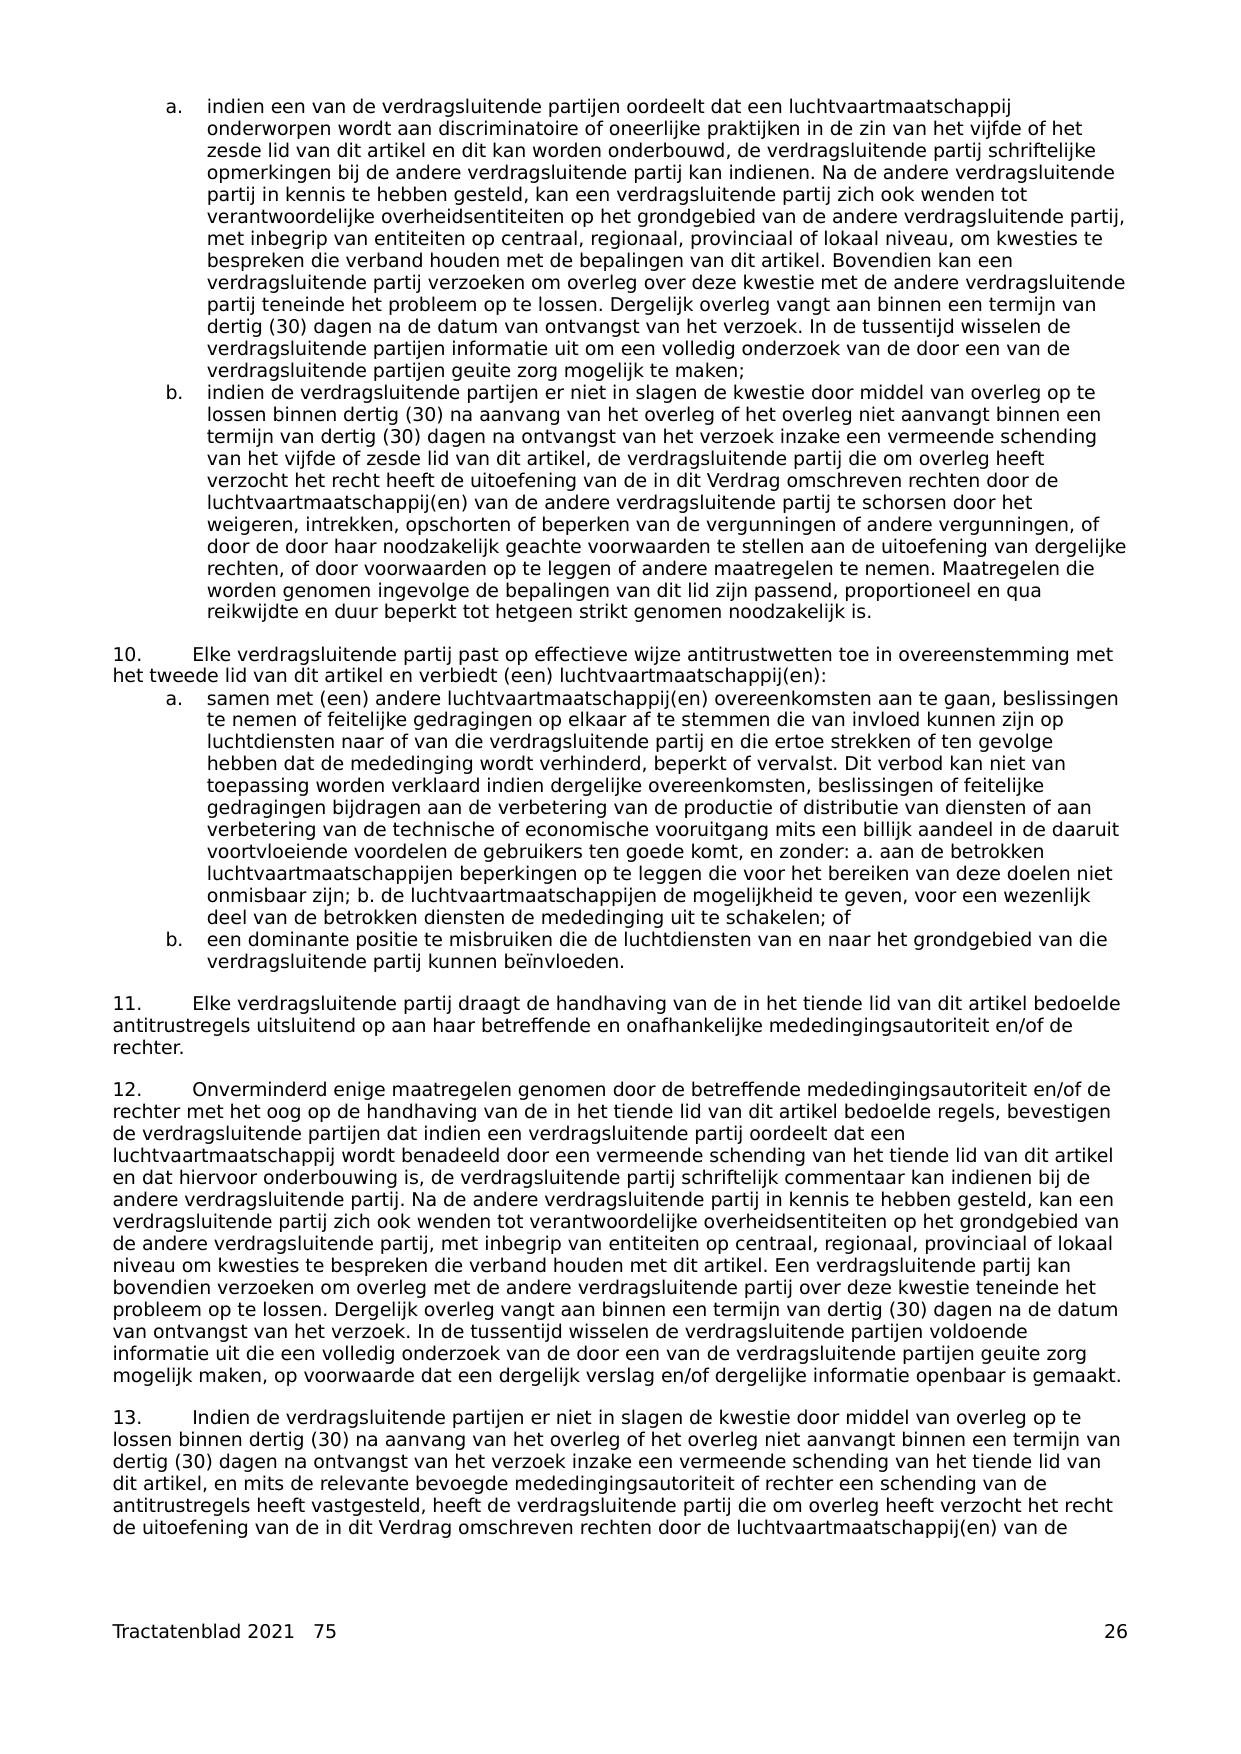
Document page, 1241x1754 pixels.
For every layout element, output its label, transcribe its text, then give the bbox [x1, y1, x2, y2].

text a. samen met (een) andere luchtvaartmaatschappij(en) overeenkomsten aan te gaan, beslissingen te nemen of feitelijke gedragingen op elkaar af te stemmen die van invloed kunnen zijn op luchtdiensten naar of van die verdragsluitende partij en die ertoe strekken of ten gevolge hebben dat de mededinging wordt verhinderd, beperkt of vervalst. Dit verbod kan niet van toepassing worden verklaard indien dergelijke overeenkomsten, beslissingen of feitelijke gedragingen bijdragen aan de verbetering van de productie of distributie van diensten of aan verbetering van de technische of economische vooruitgang mits een billijk aandeel in de daaruit voortvloeiende voordelen de gebruikers ten goede komt, en zonder: a. aan de betrokken luchtvaartmaatschappijen beperkingen op te leggen die voor het bereiken van deze doelen niet onmisbaar zijn; b. de luchtvaartmaatschappijen de mogelijkheid te geven, voor een wezenlijk deel van de betrokken diensten de mededinging uit te schakelen; of [165, 687, 1128, 929]
text 12. Onverminderd enige maatregelen genomen door de betreffende mededingingsautoriteit en/of de rechter met het oog op de handhaving van de in het tiende lid van dit artikel bedoelde regels, bevestigen de verdragsluitende partijen dat indien een verdragsluitende partij oordeelt dat een luchtvaartmaatschappij wordt benadeeld door een vermeende schending van het tiende lid van dit artikel en dat hiervoor onderbouwing is, de verdragsluitende partij schriftelijk commentaar kan indienen bij de andere verdragsluitende partij. Na de andere verdragsluitende partij in kennis te hebben gesteld, kan een verdragsluitende partij zich ook wenden tot verantwoordelijke overheidsentiteiten op het grondgebied van de andere verdragsluitende partij, met inbegrip van entiteiten op centraal, regionaal, provinciaal of lokaal niveau om kwesties te bespreken die verband houden met dit artikel. Een verdragsluitende partij kan bovendien verzoeken om overleg met de andere verdragsluitende partij over deze kwestie teneinde het probleem op te lossen. Dergelijk overleg vangt aan binnen een termijn van dertig (30) dagen na de datum van ontvangst van het verzoek. In de tussentijd wisselen de verdragsluitende partijen voldoende informatie uit die een volledig onderzoek van de door een van de verdragsluitende partijen geuite zorg mogelijk maken, op voorwaarde dat een dergelijk verslag en/of dergelijke informatie openbaar is gemaakt. [112, 1079, 1128, 1387]
text 13. Indien de verdragsluitende partijen er niet in slagen de kwestie door middel van overleg op te lossen binnen dertig (30) na aanvang van het overleg of het overleg niet aanvangt binnen een termijn van dertig (30) dagen na ontvangst van het verzoek inzake een vermeende schending van het tiende lid van dit artikel, en mits de relevante bevoegde mededingingsautoriteit of rechter een schending van de antitrustregels heeft vastgesteld, heeft de verdragsluitende partij die om overleg heeft verzocht het recht de uitoefening van de in dit Verdrag omschreven rechten door de luchtvaartmaatschappij(en) van de [112, 1407, 1128, 1539]
text b. indien de verdragsluitende partijen er niet in slagen de kwestie door middel van overleg op te lossen binnen dertig (30) na aanvang van het overleg of het overleg niet aanvangt binnen een termijn van dertig (30) dagen na ontvangst van het verzoek inzake een vermeende schending van het vijfde of zesde lid van dit artikel, de verdragsluitende partij die om overleg heeft verzocht het recht heeft de uitoefening van de in dit Verdrag omschreven rechten door de luchtvaartmaatschappij(en) van de andere verdragsluitende partij te schorsen door het weigeren, intrekken, opschorten of beperken van de vergunningen of andere vergunningen, of door de door haar noodzakelijk geachte voorwaarden te stellen aan de uitoefening van dergelijke rechten, of door voorwaarden op te leggen of andere maatregelen te nemen. Maatregelen die worden genomen ingevolge de bepalingen van dit lid zijn passend, proportioneel en qua reikwijdte en duur beperkt tot hetgeen strikt genomen noodzakelijk is. [165, 382, 1128, 623]
text b. een dominante positie te misbruiken die de luchtdiensten van en naar het grondgebied van die verdragsluitende partij kunnen beïnvloeden. [165, 929, 1128, 973]
text 10. Elke verdragsluitende partij past op effectieve wijze antitrustwetten toe in overeenstemming met het tweede lid van dit artikel en verbiedt (een) luchtvaartmaatschappij(en): [112, 643, 1128, 687]
text 11. Elke verdragsluitende partij draagt de handhaving van de in het tiende lid van dit artikel bedoelde antitrustregels uitsluitend op aan haar betreffende en onafhankelijke mededingingsautoriteit en/of de rechter. [112, 993, 1128, 1059]
text a. indien een van de verdragsluitende partijen oordeelt dat een luchtvaartmaatschappij onderworpen wordt aan discriminatoire of oneerlijke praktijken in de zin van het vijfde of het zesde lid van dit artikel en dit kan worden onderbouwd, de verdragsluitende partij schriftelijke opmerkingen bij de andere verdragsluitende partij kan indienen. Na de andere verdragsluitende partij in kennis te hebben gesteld, kan een verdragsluitende partij zich ook wenden tot verantwoordelijke overheidsentiteiten op het grondgebied van de andere verdragsluitende partij, met inbegrip van entiteiten op centraal, regionaal, provinciaal of lokaal niveau, om kwesties te bespreken die verband houden met de bepalingen van dit artikel. Bovendien kan een verdragsluitende partij verzoeken om overleg over deze kwestie met de andere verdragsluitende partij teneinde het probleem op te lossen. Dergelijk overleg vangt aan binnen een termijn van dertig (30) dagen na de datum van ontvangst van het verzoek. In de tussentijd wisselen de verdragsluitende partijen informatie uit om een volledig onderzoek van de door een van de verdragsluitende partijen geuite zorg mogelijk te maken; [165, 96, 1128, 382]
